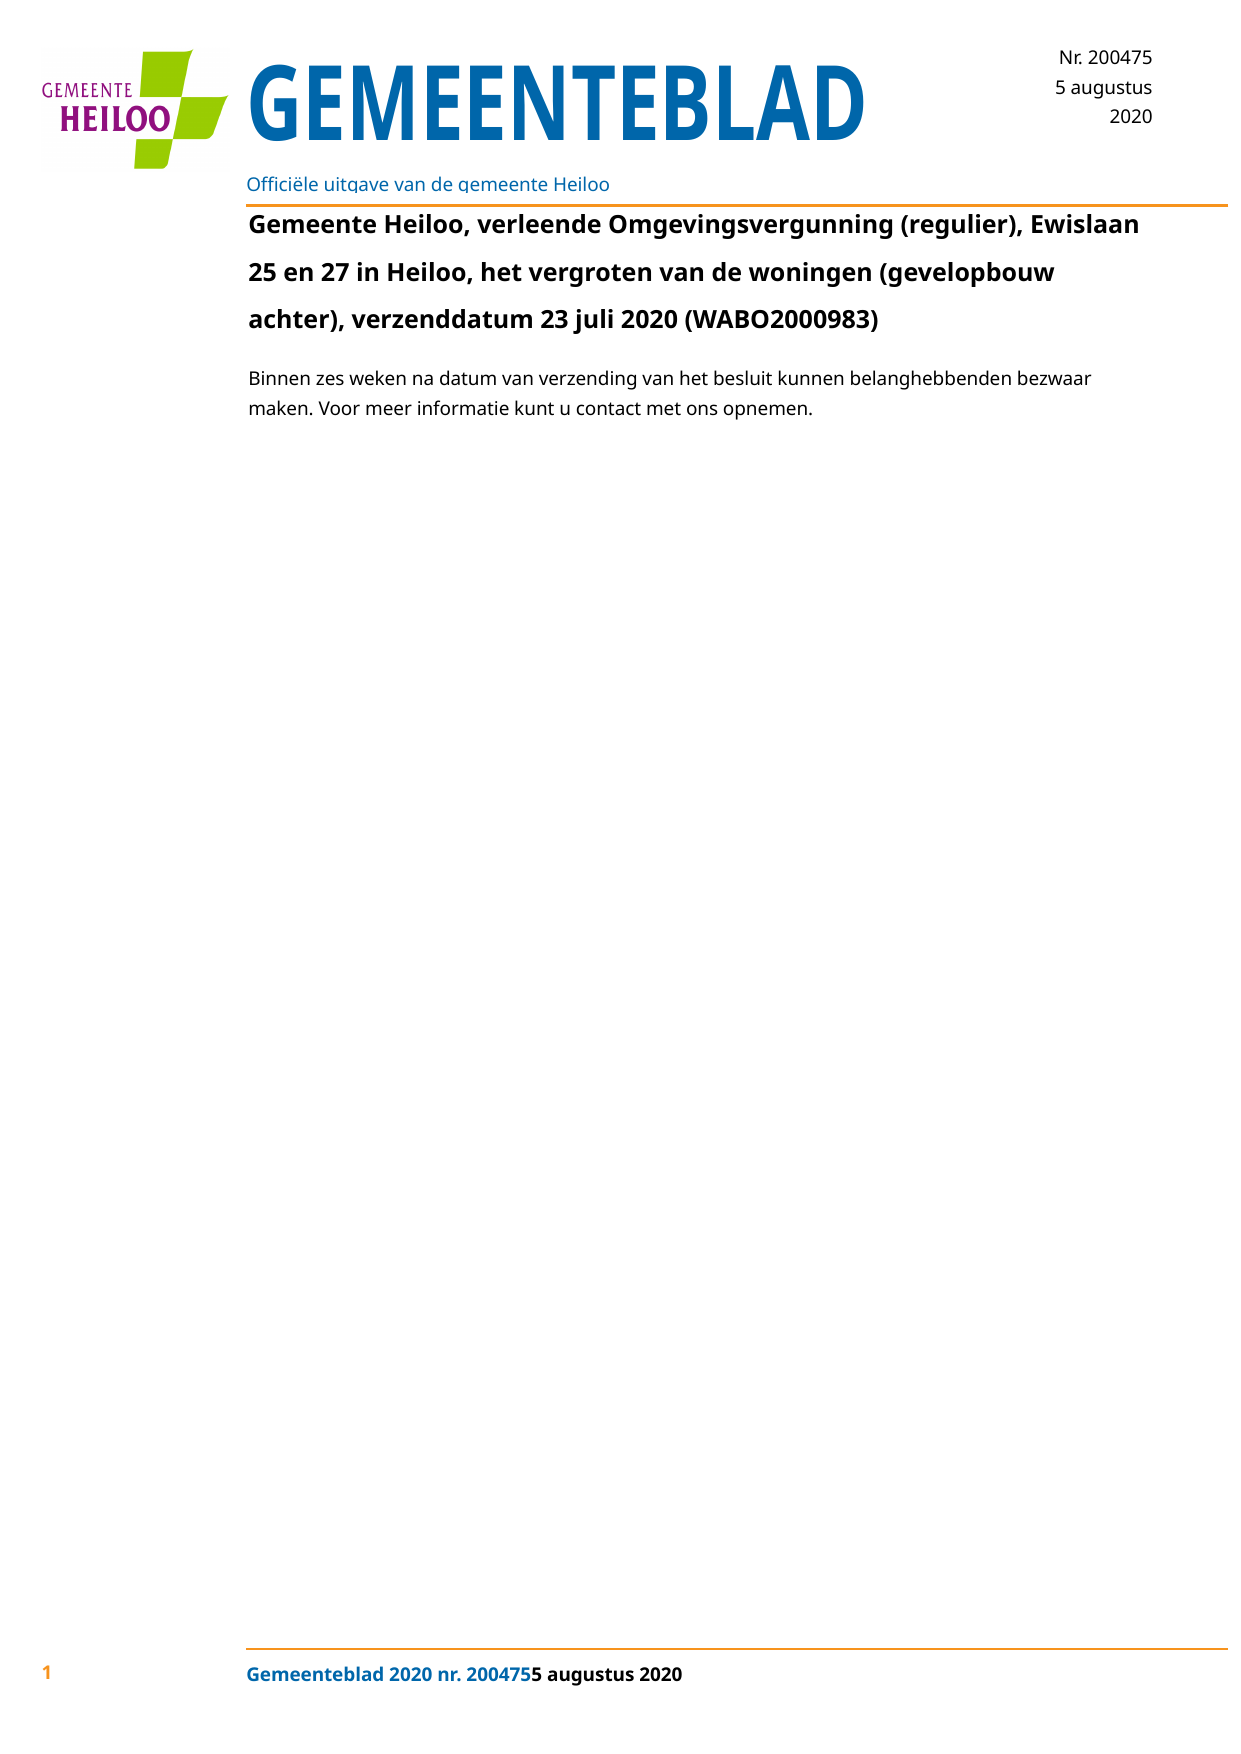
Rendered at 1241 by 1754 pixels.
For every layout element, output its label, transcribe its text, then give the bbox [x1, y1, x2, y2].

picture [41, 47, 231, 172]
text Gemeente Heiloo, verleende Omgevingsvergunning (regulier), Ewislaan 25 en 27 in Heiloo, het vergroten van de woningen (gevelopbouw achter), verzenddatum 23 juli 2020 (WABO2000983) [248, 207, 1152, 336]
text Binnen zes weken na datum van verzending van het besluit kunnen belanghebbenden bezwaar maken. Voor meer informatie kunt u contact met ons opnemen. [248, 366, 1152, 421]
